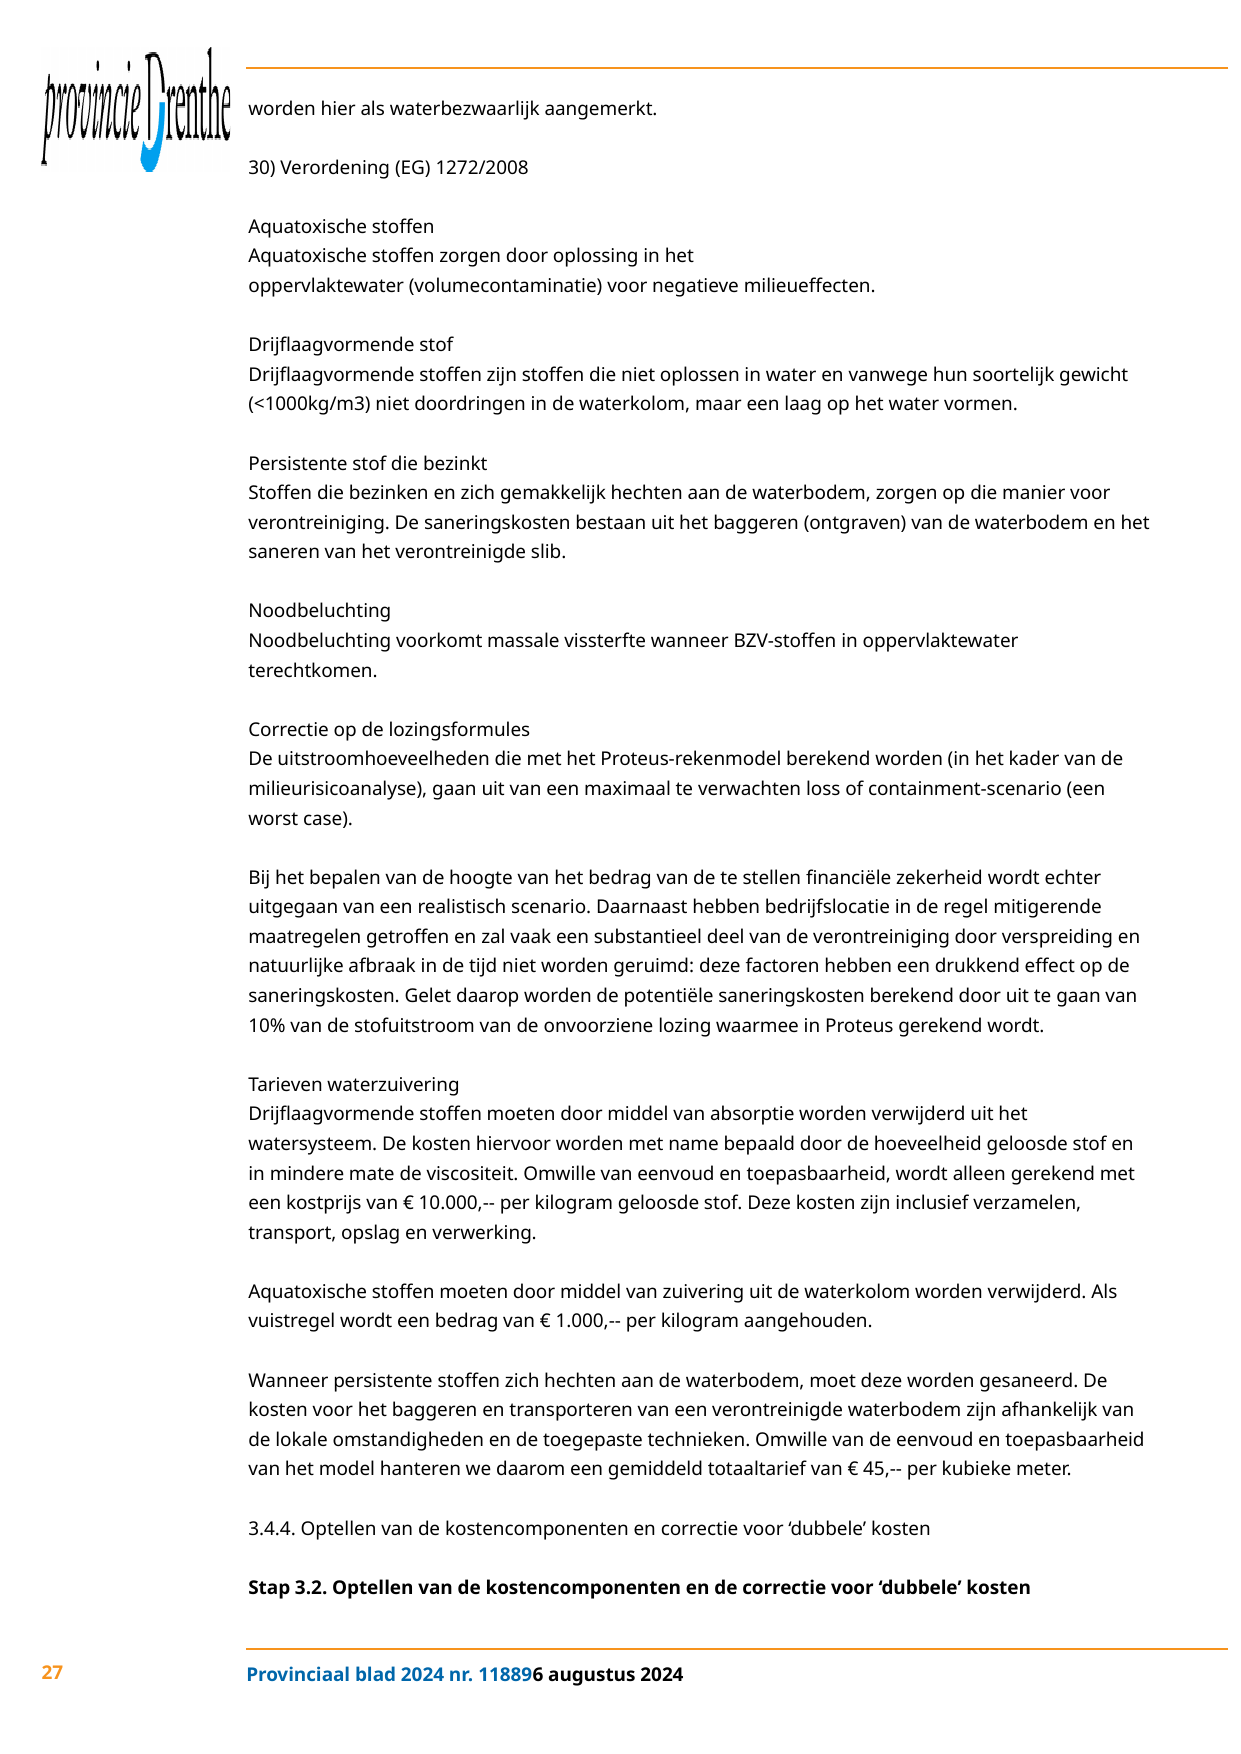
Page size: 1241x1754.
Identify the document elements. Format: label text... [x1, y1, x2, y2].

picture [41, 47, 231, 172]
table_header Stap 3.2. Optellen van de kostencomponenten en de correctie voor ‘dubbele’ kosten [248, 1574, 1152, 1600]
text 3.4.4. Optellen van de kostencomponenten en correctie voor ‘dubbele’ kosten [248, 1515, 1152, 1541]
text Drijflaagvormende stoffen moeten door middel van absorptie worden verwijderd uit het watersysteem. De kosten hiervoor worden met name bepaald door de hoeveelheid geloosde stof en in mindere mate de viscositeit. Omwille van eenvoud en toepasbaarheid, wordt alleen gerekend met een kostprijs van € 10.000,-- per kilogram geloosde stof. Deze kosten zijn inclusief verzamelen, transport, opslag en verwerking. [248, 1101, 1152, 1245]
text Aquatoxische stoffen [248, 213, 1152, 239]
text oppervlaktewater (volumecontaminatie) voor negatieve milieueffecten. [248, 272, 1152, 298]
text Aquatoxische stoffen zorgen door oplossing in het [248, 243, 1152, 268]
text Wanneer persistente stoffen zich hechten aan de waterbodem, moet deze worden gesaneerd. De kosten voor het baggeren en transporteren van een verontreinigde waterbodem zijn afhankelijk van de lokale omstandigheden en de toegepaste technieken. Omwille van de eenvoud en toepasbaarheid van het model hanteren we daarom een gemiddeld totaaltarief van € 45,-- per kubieke meter. [248, 1367, 1152, 1481]
text Bij het bepalen van de hoogte van het bedrag van de te stellen financiële zekerheid wordt echter uitgegaan van een realistisch scenario. Daarnaast hebben bedrijfslocatie in de regel mitigerende maatregelen getroffen en zal vaak een substantieel deel van de verontreiniging door verspreiding en natuurlijke afbraak in de tijd niet worden geruimd: deze factoren hebben een drukkend effect op de saneringskosten. Gelet daarop worden de potentiële saneringskosten berekend door uit te gaan van 10% van de stofuitstroom van de onvoorziene lozing waarmee in Proteus gerekend wordt. [248, 864, 1152, 1038]
text Drijflaagvormende stof [248, 331, 1152, 357]
text Noodbeluchting [248, 598, 1152, 623]
text De uitstroomhoeveelheden die met het Proteus-rekenmodel berekend worden (in het kader van de milieurisicoanalyse), gaan uit van een maximaal te verwachten loss of containment-scenario (een worst case). [248, 746, 1152, 831]
text 30) Verordening (EG) 1272/2008 [248, 154, 1152, 180]
text worden hier als waterbezwaarlijk aangemerkt. [248, 95, 1152, 121]
text Noodbeluchting voorkomt massale vissterfte wanneer BZV-stoffen in oppervlaktewater terechtkomen. [248, 627, 1152, 683]
text Correctie op de lozingsformules [248, 716, 1152, 742]
text Drijflaagvormende stoffen zijn stoffen die niet oplossen in water en vanwege hun soortelijk gewicht (<1000kg/m3) niet doordringen in de waterkolom, maar een laag op het water vormen. [248, 361, 1152, 416]
text Tarieven waterzuivering [248, 1071, 1152, 1097]
text Persistente stof die bezinkt [248, 450, 1152, 476]
text Aquatoxische stoffen moeten door middel van zuivering uit de waterkolom worden verwijderd. Als vuistregel wordt een bedrag van € 1.000,-- per kilogram aangehouden. [248, 1278, 1152, 1333]
text Stoffen die bezinken en zich gemakkelijk hechten aan de waterbodem, zorgen op die manier voor verontreiniging. De saneringskosten bestaan uit het baggeren (ontgraven) van de waterbodem en het saneren van het verontreinigde slib. [248, 479, 1152, 564]
